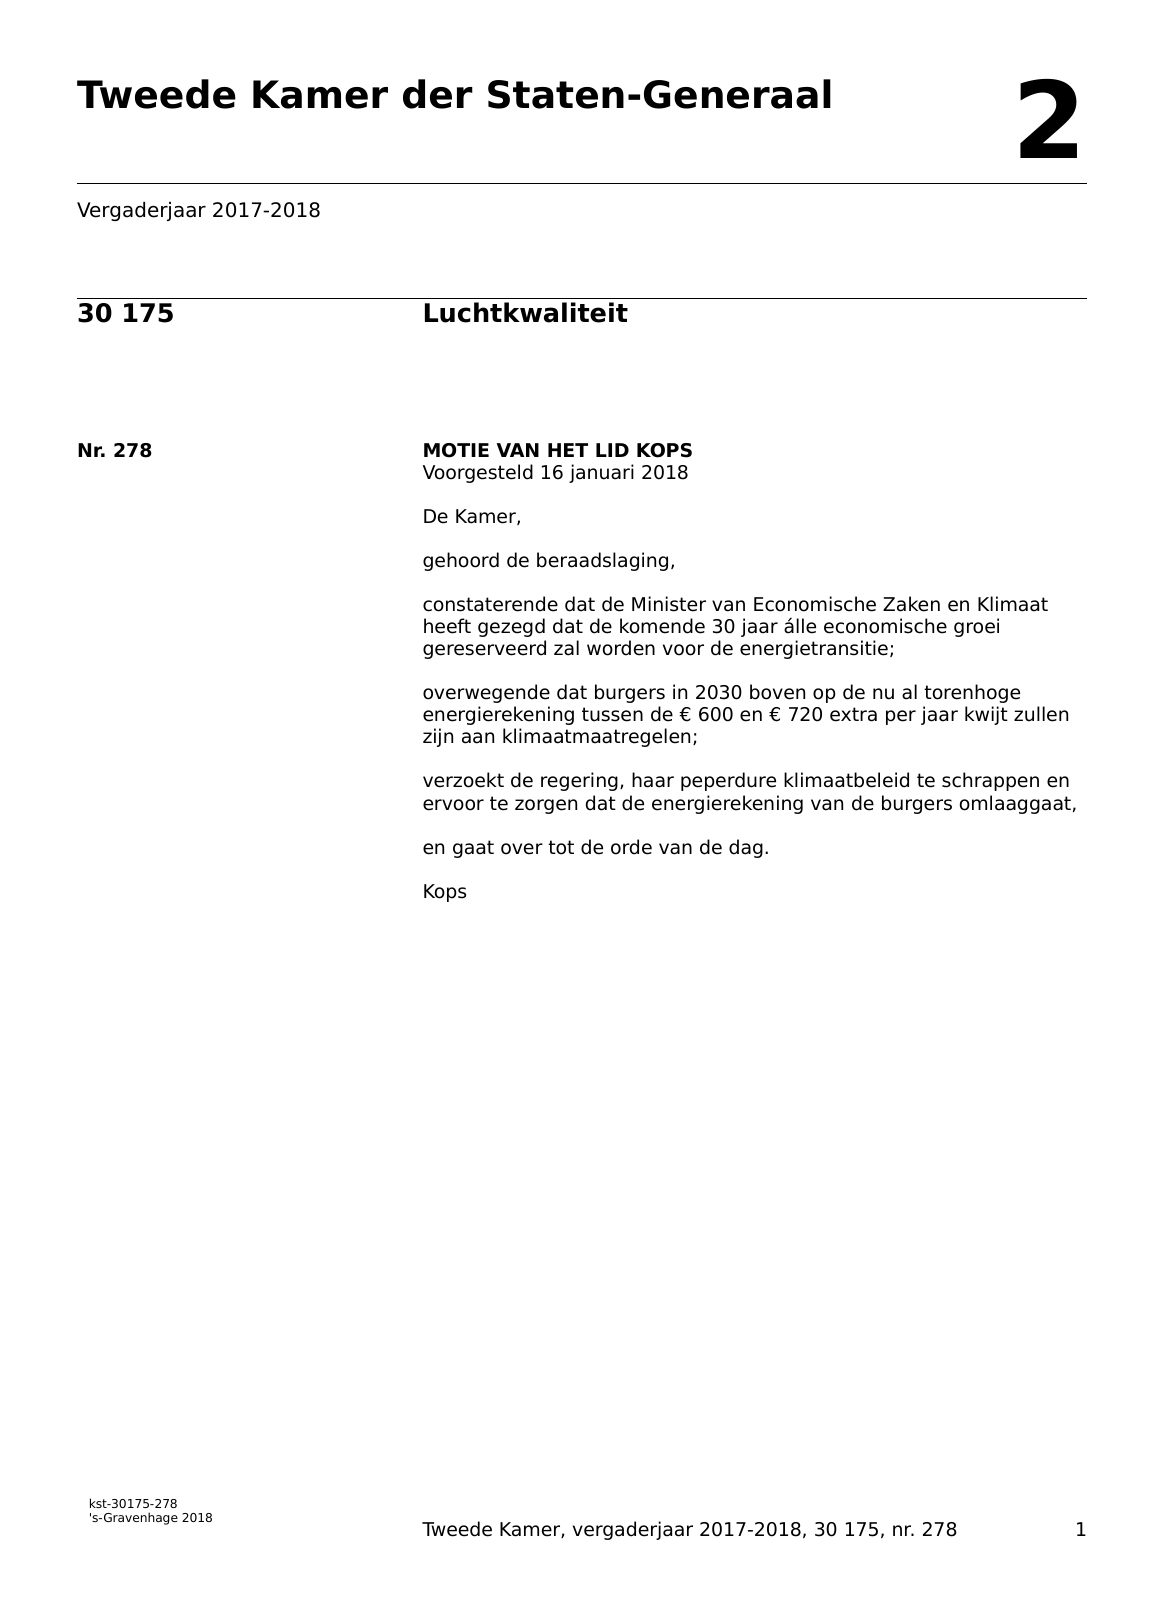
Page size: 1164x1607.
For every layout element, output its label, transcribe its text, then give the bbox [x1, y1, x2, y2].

text en gaat over tot de orde van de dag. [422, 837, 1087, 858]
text De Kamer, [422, 506, 1087, 528]
text constaterende dat de Minister van Economische Zaken en Klimaat heeft gezegd dat de komende 30 jaar álle economische groei gereserveerd zal worden voor de energietransitie; [422, 594, 1087, 660]
text verzoekt de regering, haar peperdure klimaatbeleid te schrappen en ervoor te zorgen dat de energierekening van de burgers omlaaggaat, [422, 770, 1087, 814]
table_header Tweede Kamer der Staten-Generaal [77, 59, 886, 183]
text kst-30175-278 [88, 1497, 323, 1511]
text overwegende dat burgers in 2030 boven op de nu al torenhoge energierekening tussen de € 600 en € 720 extra per jaar kwijt zullen zijn aan klimaatmaatregelen; [422, 682, 1087, 748]
text gehoord de beraadslaging, [422, 550, 1087, 572]
text 's-Gravenhage 2018 [88, 1511, 323, 1525]
table_cell Vergaderjaar 2017-2018 [77, 184, 1087, 298]
table_header 2 [886, 59, 1087, 183]
subtitle 30 175 Luchtkwaliteit [77, 299, 1087, 329]
subtitle Nr. 278 MOTIE VAN HET LID KOPS [77, 440, 1087, 462]
text Voorgesteld 16 januari 2018 [422, 462, 1087, 484]
text Kops [422, 881, 1087, 903]
